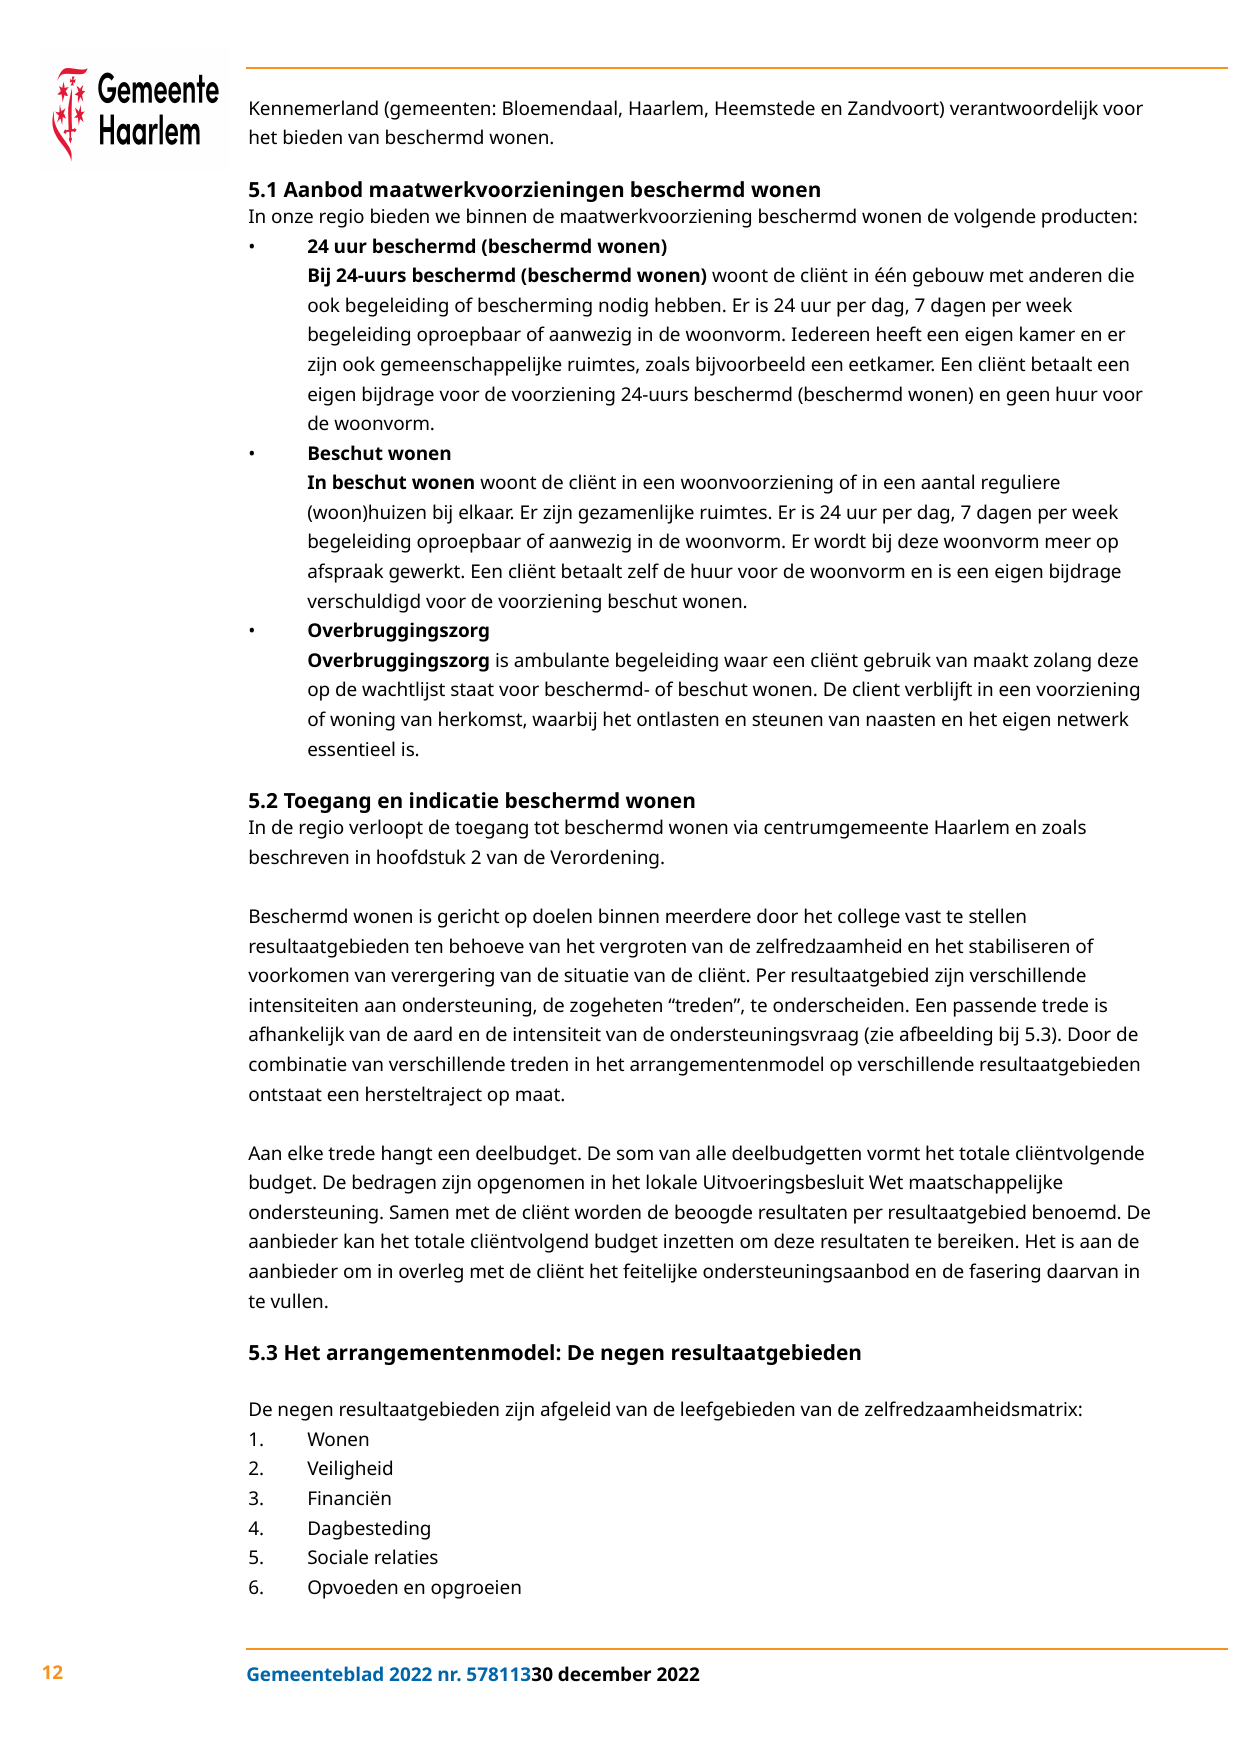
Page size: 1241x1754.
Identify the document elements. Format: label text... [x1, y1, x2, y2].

text Aan elke trede hangt een deelbudget. De som van alle deelbudgetten vormt het totale cliëntvolgende budget. De bedragen zijn opgenomen in het lokale Uitvoeringsbesluit Wet maatschappelijke ondersteuning. Samen met de cliënt worden de beoogde resultaten per resultaatgebied benoemd. De aanbieder kan het totale cliëntvolgend budget inzetten om deze resultaten te bereiken. Het is aan de aanbieder om in overleg met de cliënt het feitelijke ondersteuningsaanbod en de fasering daarvan in te vullen. [248, 1140, 1152, 1314]
list Bij 24-uurs beschermd (beschermd wonen) woont de cliënt in één gebouw met anderen die ook begeleiding of bescherming nodig hebben. Er is 24 uur per dag, 7 dagen per week begeleiding oproepbaar of aanwezig in de woonvorm. Iedereen heeft een eigen kamer en er zijn ook gemeenschappelijke ruimtes, zoals bijvoorbeeld een eetkamer. Een cliënt betaalt een eigen bijdrage voor de voorziening 24-uurs beschermd (beschermd wonen) en geen huur voor de woonvorm. [248, 262, 1152, 436]
text Beschermd wonen is gericht op doelen binnen meerdere door het college vast te stellen resultaatgebieden ten behoeve van het vergroten van de zelfredzaamheid en het stabiliseren of voorkomen van verergering van de situatie van de cliënt. Per resultaatgebied zijn verschillende intensiteiten aan ondersteuning, de zogeheten “treden”, te onderscheiden. Een passende trede is afhankelijk van de aard en de intensiteit van de ondersteuningsvraag (zie afbeelding bij 5.3). Door de combinatie van verschillende treden in het arrangementenmodel op verschillende resultaatgebieden ontstaat een hersteltraject op maat. [248, 903, 1152, 1107]
list Overbruggingszorg [248, 617, 1152, 643]
text 5.2 Toegang en indicatie beschermd wonen [248, 786, 1152, 814]
list Overbruggingszorg is ambulante begeleiding waar een cliënt gebruik van maakt zolang deze op de wachtlijst staat voor beschermd- of beschut wonen. De client verblijft in een voorziening of woning van herkomst, waarbij het ontlasten en steunen van naasten en het eigen netwerk essentieel is. [248, 647, 1152, 761]
text In onze regio bieden we binnen de maatwerkvoorziening beschermd wonen de volgende producten: [248, 203, 1152, 229]
list Dagbesteding [248, 1515, 1152, 1540]
list Veiligheid [248, 1456, 1152, 1481]
text In de regio verloopt de toegang tot beschermd wonen via centrumgemeente Haarlem en zoals beschreven in hoofdstuk 2 van de Verordening. [248, 814, 1152, 870]
text 5.1 Aanbod maatwerkvoorzieningen beschermd wonen [248, 175, 1152, 203]
picture [41, 47, 231, 172]
list 24 uur beschermd (beschermd wonen) [248, 233, 1152, 258]
list Sociale relaties [248, 1544, 1152, 1570]
text De negen resultaatgebieden zijn afgeleid van de leefgebieden van de zelfredzaamheidsmatrix: [248, 1396, 1152, 1422]
list Opvoeden en opgroeien [248, 1574, 1152, 1599]
list Beschut wonen [248, 440, 1152, 466]
text Kennemerland (gemeenten: Bloemendaal, Haarlem, Heemstede en Zandvoort) verantwoordelijk voor het bieden van beschermd wonen. [248, 95, 1152, 150]
list In beschut wonen woont de cliënt in een woonvoorziening of in een aantal reguliere (woon)huizen bij elkaar. Er zijn gezamenlijke ruimtes. Er is 24 uur per dag, 7 dagen per week begeleiding oproepbaar of aanwezig in de woonvorm. Er wordt bij deze woonvorm meer op afspraak gewerkt. Een cliënt betaalt zelf de huur voor de woonvorm en is een eigen bijdrage verschuldigd voor de voorziening beschut wonen. [248, 469, 1152, 613]
text 5.3 Het arrangementenmodel: De negen resultaatgebieden [248, 1338, 1152, 1367]
list Wonen [248, 1426, 1152, 1452]
list Financiën [248, 1485, 1152, 1511]
